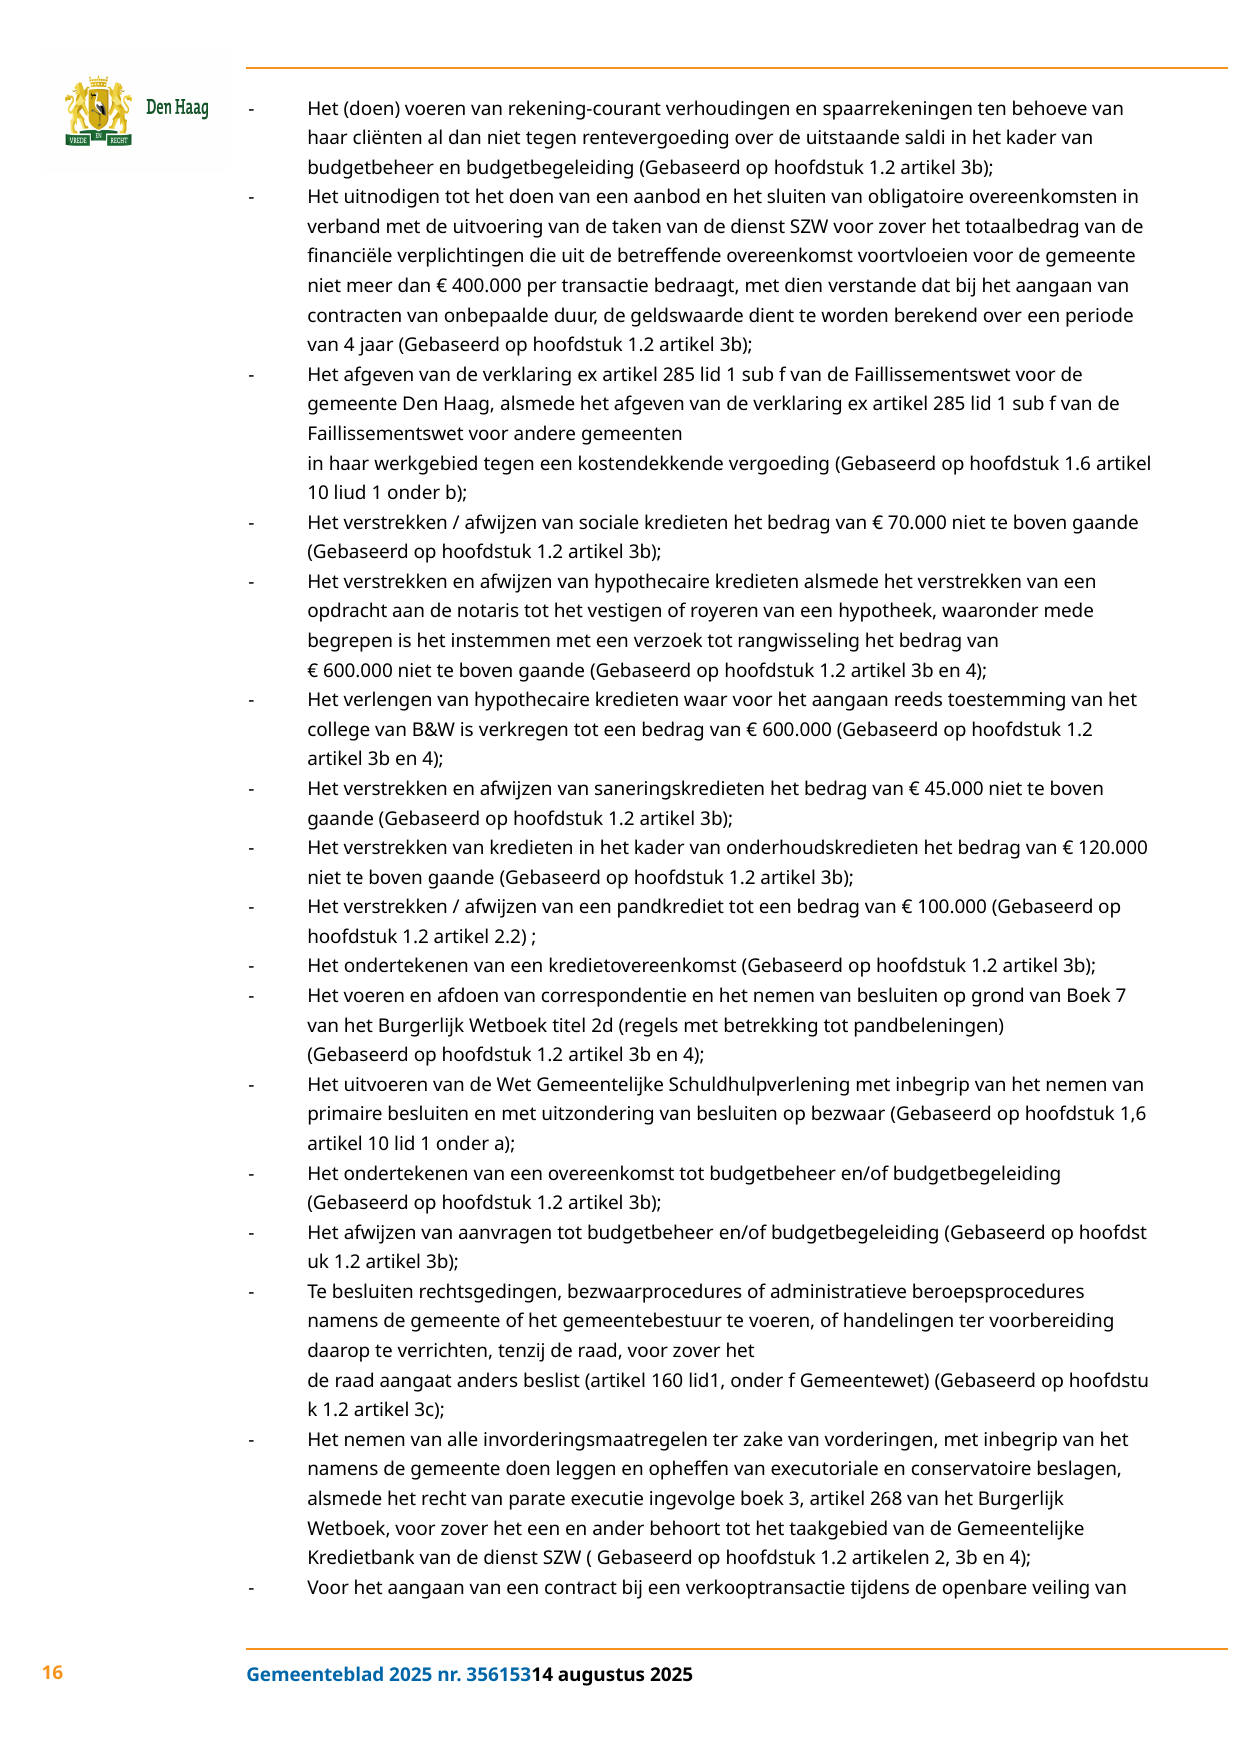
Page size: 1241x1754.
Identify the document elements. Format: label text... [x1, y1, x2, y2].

list Het verstrekken en afwijzen van saneringskredieten het bedrag van € 45.000 niet te boven gaande (Gebaseerd op hoofdstuk 1.2 artikel 3b); [248, 775, 1152, 831]
list Het uitvoeren van de Wet Gemeentelijke Schuldhulpverlening met inbegrip van het nemen van primaire besluiten en met uitzondering van besluiten op bezwaar (Gebaseerd op hoofdstuk 1,6 artikel 10 lid 1 onder a); [248, 1071, 1152, 1156]
picture [41, 47, 231, 172]
list Het nemen van alle invorderingsmaatregelen ter zake van vorderingen, met inbegrip van het namens de gemeente doen leggen en opheffen van executoriale en conservatoire beslagen, alsmede het recht van parate executie ingevolge boek 3, artikel 268 van het Burgerlijk Wetboek, voor zover het een en ander behoort tot het taakgebied van de Gemeentelijke Kredietbank van de dienst SZW ( Gebaseerd op hoofdstuk 1.2 artikelen 2, 3b en 4); [248, 1426, 1152, 1570]
list Het verlengen van hypothecaire kredieten waar voor het aangaan reeds toestemming van het college van B&W is verkregen tot een bedrag van € 600.000 (Gebaseerd op hoofdstuk 1.2 artikel 3b en 4); [248, 686, 1152, 771]
list Het afwijzen van aanvragen tot budgetbeheer en/of budgetbegeleiding (Gebaseerd op hoofdstuk 1.2 artikel 3b); [248, 1219, 1152, 1274]
list Het (doen) voeren van rekening-courant verhoudingen en spaarrekeningen ten behoeve van haar cliënten al dan niet tegen rentevergoeding over de uitstaande saldi in het kader van budgetbeheer en budgetbegeleiding (Gebaseerd op hoofdstuk 1.2 artikel 3b); [248, 95, 1152, 180]
list Het uitnodigen tot het doen van een aanbod en het sluiten van obligatoire overeenkomsten in verband met de uitvoering van de taken van de dienst SZW voor zover het totaalbedrag van de financiële verplichtingen die uit de betreffende overeenkomst voortvloeien voor de gemeente niet meer dan € 400.000 per transactie bedraagt, met dien verstande dat bij het aangaan van contracten van onbepaalde duur, de geldswaarde dient te worden berekend over een periode van 4 jaar (Gebaseerd op hoofdstuk 1.2 artikel 3b); [248, 183, 1152, 357]
list Het verstrekken van kredieten in het kader van onderhoudskredieten het bedrag van € 120.000 niet te boven gaande (Gebaseerd op hoofdstuk 1.2 artikel 3b); [248, 834, 1152, 890]
list Het verstrekken / afwijzen van een pandkrediet tot een bedrag van € 100.000 (Gebaseerd op hoofdstuk 1.2 artikel 2.2) ; [248, 893, 1152, 949]
list Het afgeven van de verklaring ex artikel 285 lid 1 sub f van de Faillissementswet voor de gemeente Den Haag, alsmede het afgeven van de verklaring ex artikel 285 lid 1 sub f van de Faillissementswet voor andere gemeenten in haar werkgebied tegen een kostendekkende vergoeding (Gebaseerd op hoofdstuk 1.6 artikel 10 liud 1 onder b); [248, 361, 1152, 505]
list Te besluiten rechtsgedingen, bezwaarprocedures of administratieve beroepsprocedures namens de gemeente of het gemeentebestuur te voeren, of handelingen ter voorbereiding daarop te verrichten, tenzij de raad, voor zover het de raad aangaat anders beslist (artikel 160 lid1, onder f Gemeentewet) (Gebaseerd op hoofdstuk 1.2 artikel 3c); [248, 1278, 1152, 1422]
list Het ondertekenen van een overeenkomst tot budgetbeheer en/of budgetbegeleiding (Gebaseerd op hoofdstuk 1.2 artikel 3b); [248, 1160, 1152, 1215]
list Het ondertekenen van een kredietovereenkomst (Gebaseerd op hoofdstuk 1.2 artikel 3b); [248, 953, 1152, 978]
list Het voeren en afdoen van correspondentie en het nemen van besluiten op grond van Boek 7 van het Burgerlijk Wetboek titel 2d (regels met betrekking tot pandbeleningen) (Gebaseerd op hoofdstuk 1.2 artikel 3b en 4); [248, 982, 1152, 1067]
list Voor het aangaan van een contract bij een verkooptransactie tijdens de openbare veiling van [248, 1574, 1152, 1600]
list Het verstrekken en afwijzen van hypothecaire kredieten alsmede het verstrekken van een opdracht aan de notaris tot het vestigen of royeren van een hypotheek, waaronder mede begrepen is het instemmen met een verzoek tot rangwisseling het bedrag van € 600.000 niet te boven gaande (Gebaseerd op hoofdstuk 1.2 artikel 3b en 4); [248, 568, 1152, 683]
list Het verstrekken / afwijzen van sociale kredieten het bedrag van € 70.000 niet te boven gaande (Gebaseerd op hoofdstuk 1.2 artikel 3b); [248, 509, 1152, 564]
